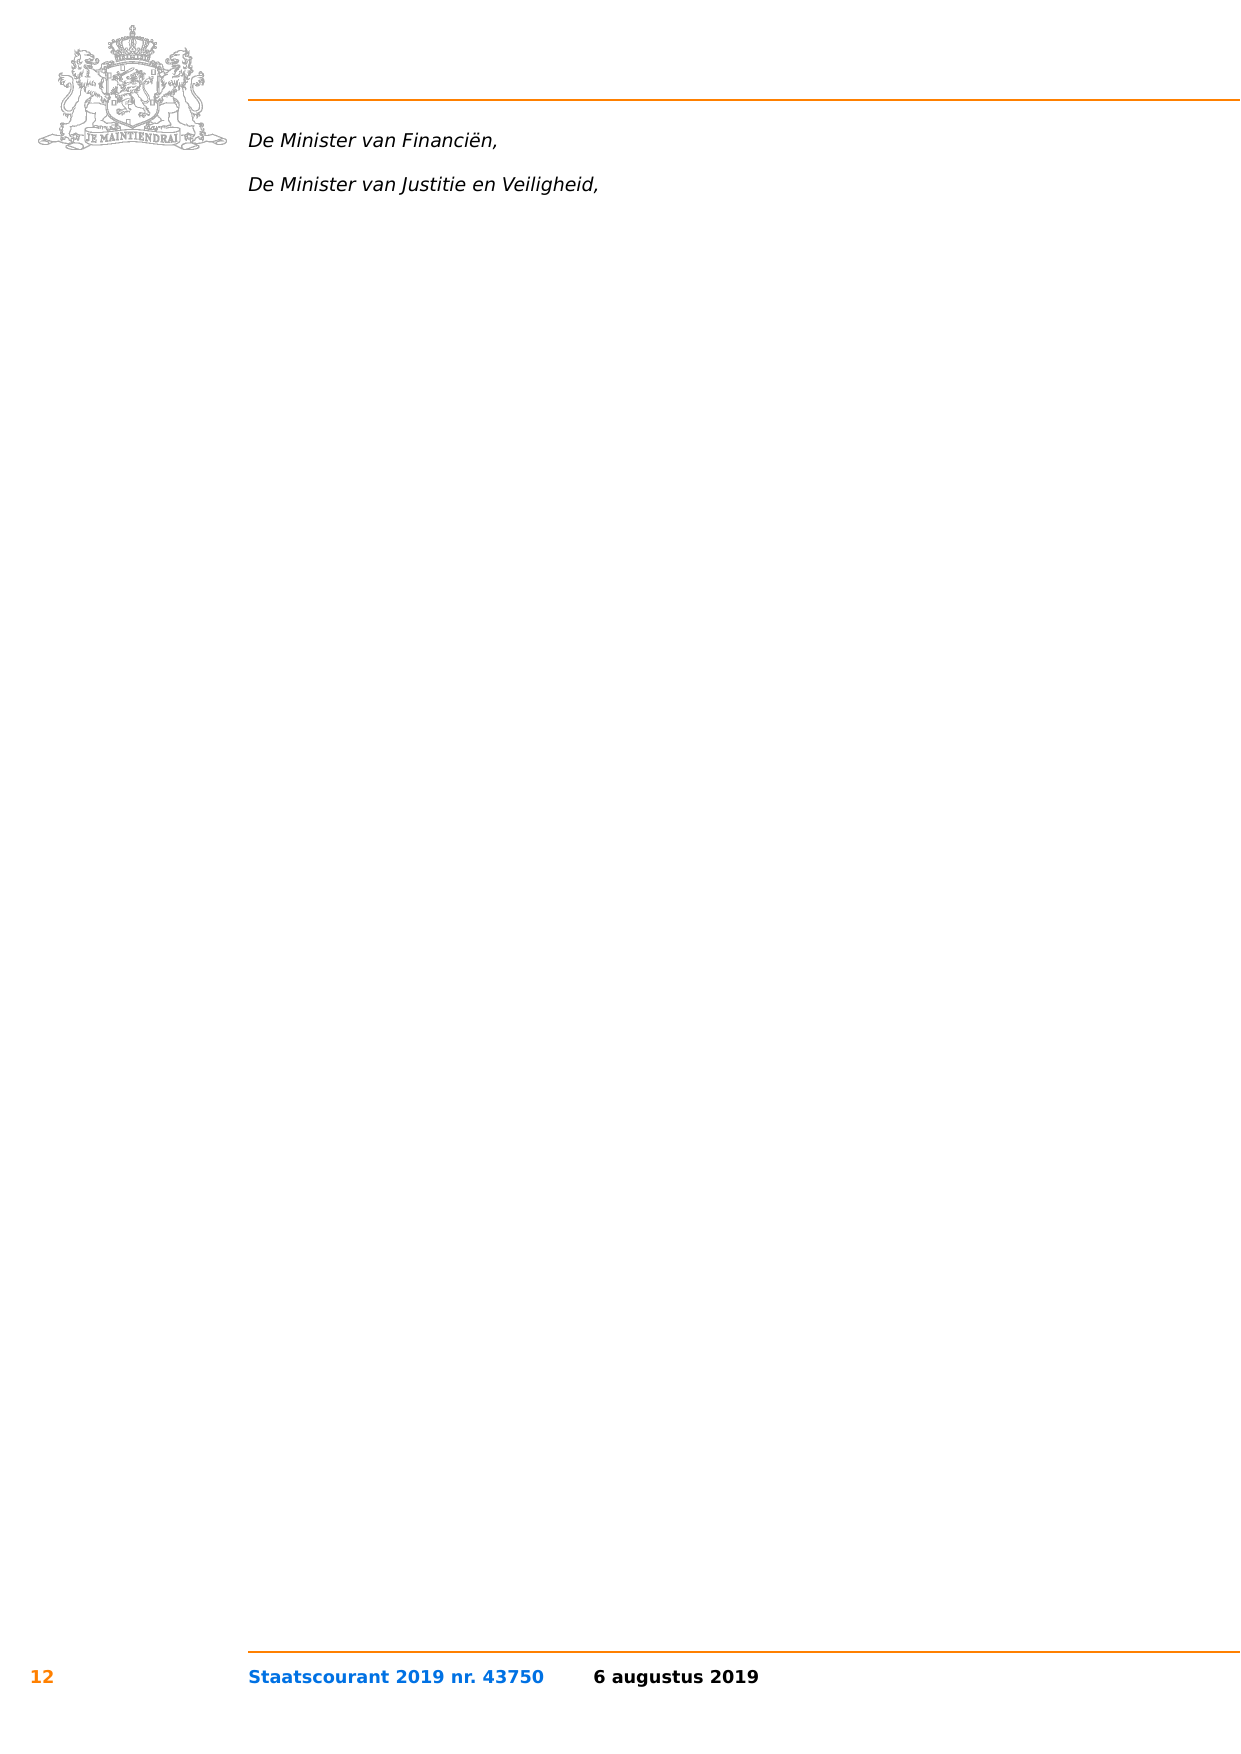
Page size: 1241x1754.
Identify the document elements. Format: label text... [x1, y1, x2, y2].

text De Minister van Financiën, [248, 130, 1163, 152]
picture [38, 25, 227, 150]
text De Minister van Justitie en Veiligheid, [248, 174, 1163, 196]
